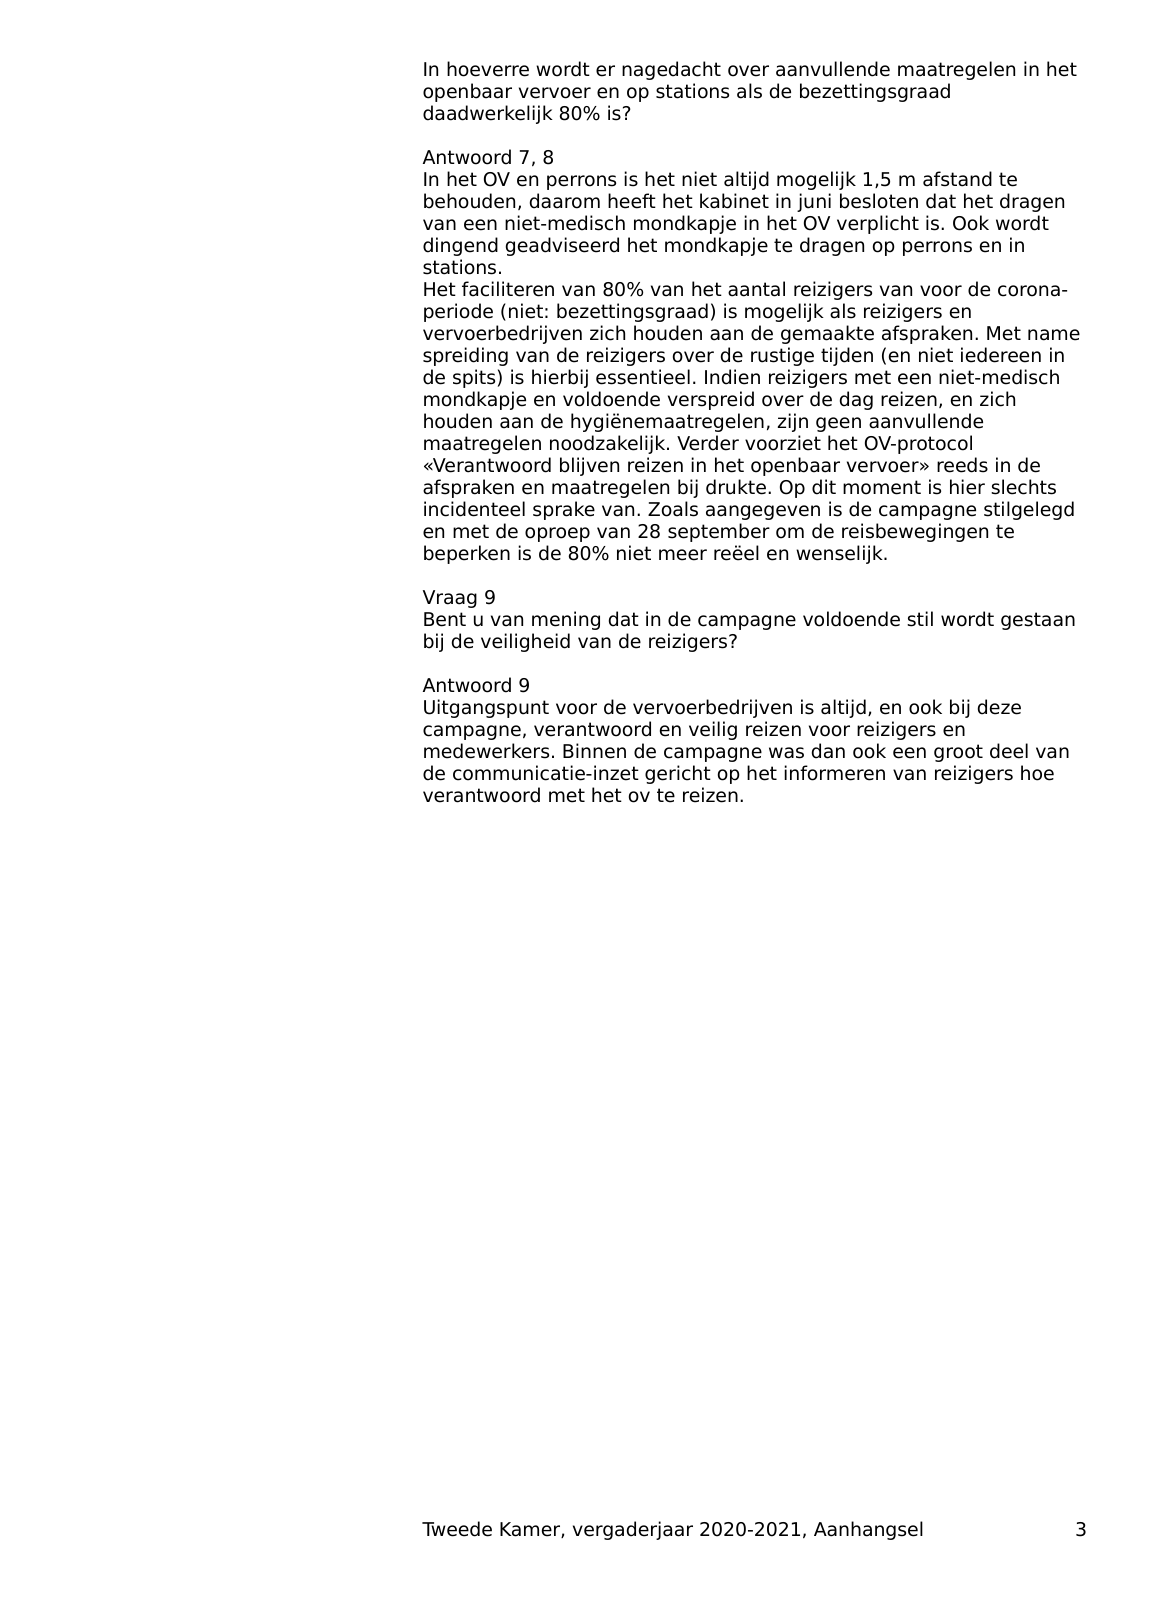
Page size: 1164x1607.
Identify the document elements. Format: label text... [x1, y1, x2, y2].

text Het faciliteren van 80% van het aantal reizigers van voor de corona-periode (niet: bezettingsgraad) is mogelijk als reizigers en vervoerbedrijven zich houden aan de gemaakte afspraken. Met name spreiding van de reizigers over de rustige tijden (en niet iedereen in de spits) is hierbij essentieel. Indien reizigers met een niet-medisch mondkapje en voldoende verspreid over de dag reizen, en zich houden aan de hygiënemaatregelen, zijn geen aanvullende maatregelen noodzakelijk. Verder voorziet het OV-protocol «Verantwoord blijven reizen in het openbaar vervoer» reeds in de afspraken en maatregelen bij drukte. Op dit moment is hier slechts incidenteel sprake van. Zoals aangegeven is de campagne stilgelegd en met de oproep van 28 september om de reisbewegingen te beperken is de 80% niet meer reëel en wenselijk. [422, 279, 1087, 565]
text Uitgangspunt voor de vervoerbedrijven is altijd, en ook bij deze campagne, verantwoord en veilig reizen voor reizigers en medewerkers. Binnen de campagne was dan ook een groot deel van de communicatie-inzet gericht op het informeren van reizigers hoe verantwoord met het ov te reizen. [422, 697, 1087, 807]
text Vraag 9 [422, 587, 1087, 609]
text Antwoord 9 [422, 675, 1087, 697]
text Antwoord 7, 8 [422, 147, 1087, 169]
text In hoeverre wordt er nagedacht over aanvullende maatregelen in het openbaar vervoer en op stations als de bezettingsgraad daadwerkelijk 80% is? [422, 59, 1087, 125]
text In het OV en perrons is het niet altijd mogelijk 1,5 m afstand te behouden, daarom heeft het kabinet in juni besloten dat het dragen van een niet-medisch mondkapje in het OV verplicht is. Ook wordt dingend geadviseerd het mondkapje te dragen op perrons en in stations. [422, 169, 1087, 279]
text Bent u van mening dat in de campagne voldoende stil wordt gestaan bij de veiligheid van de reizigers? [422, 609, 1087, 653]
